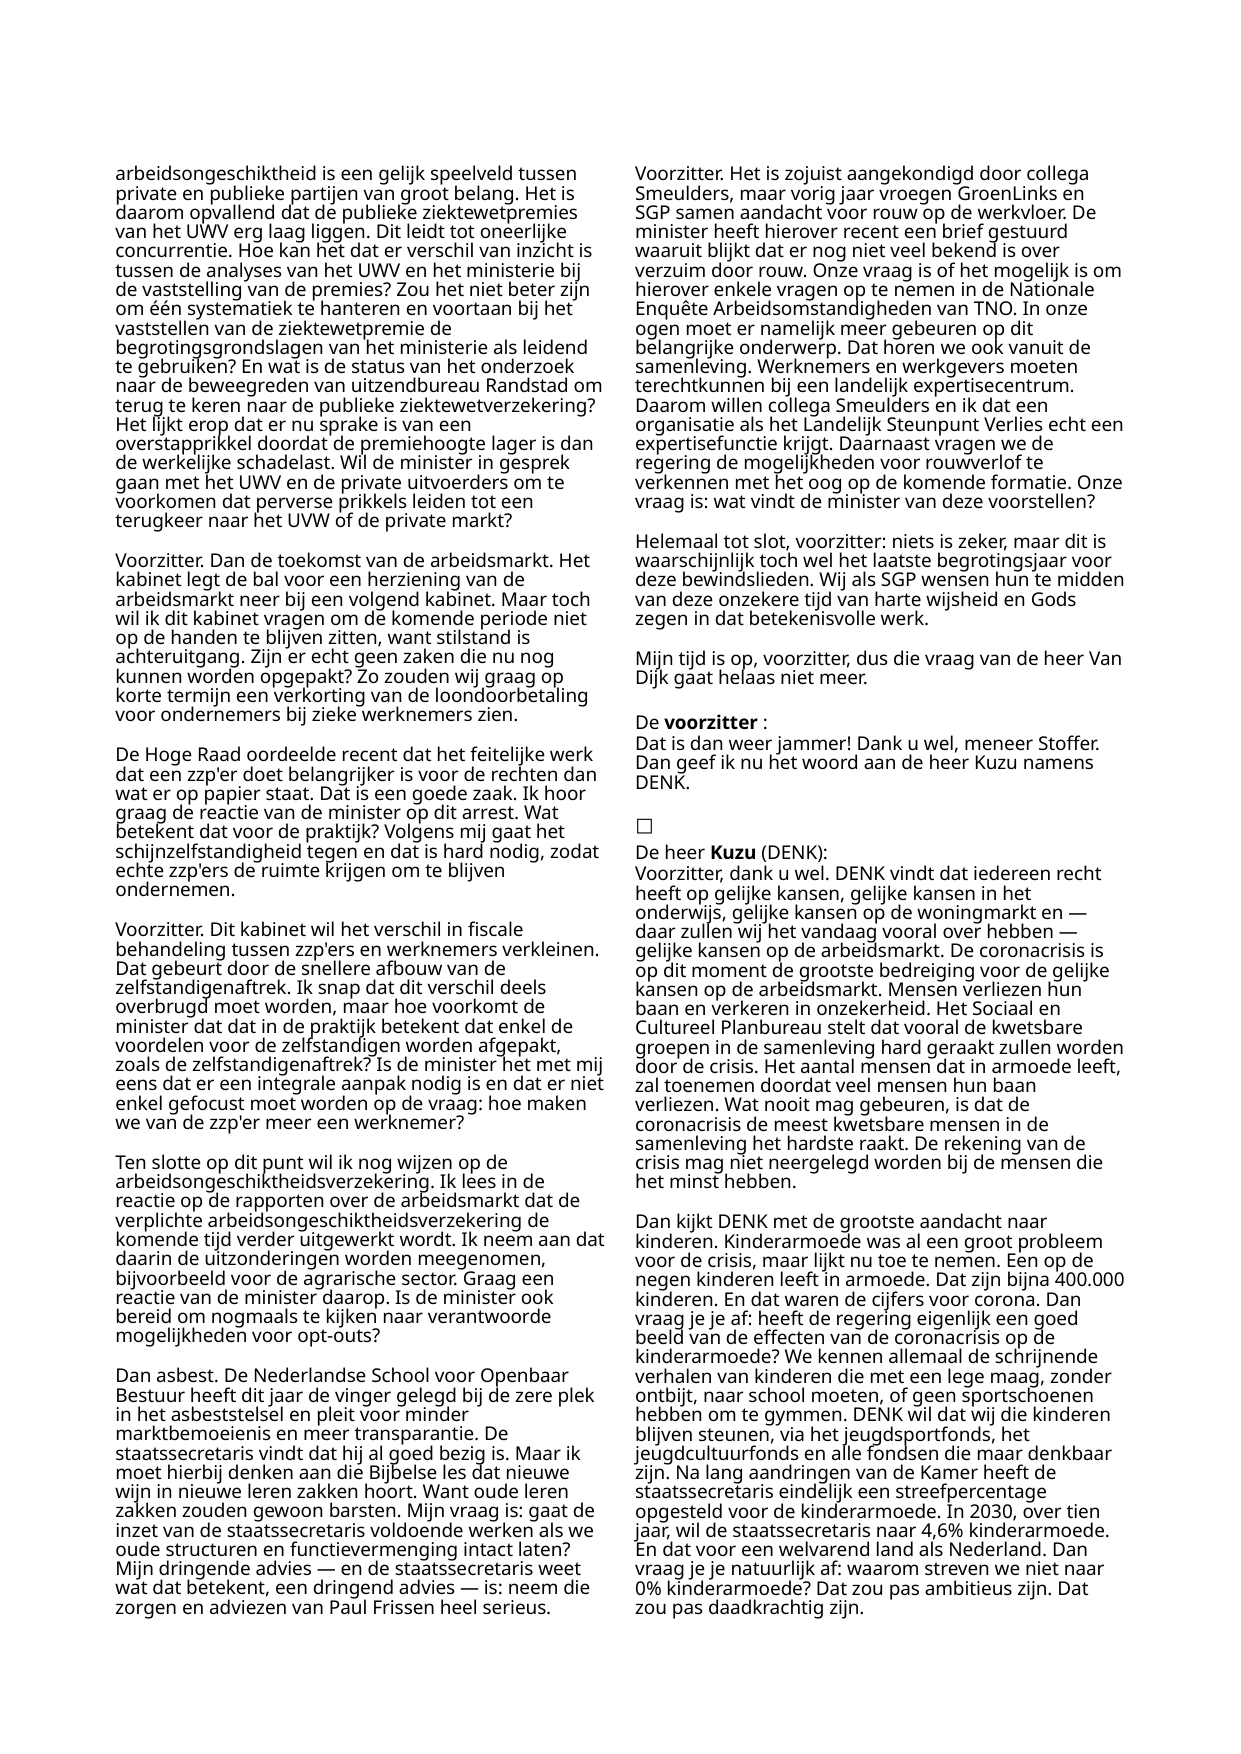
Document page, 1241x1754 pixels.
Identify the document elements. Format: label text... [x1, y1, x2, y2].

text arbeidsongeschiktheid is een gelijk speelveld tussen private en publieke partijen van groot belang. Het is daarom opvallend dat de publieke ziektewetpremies van het UWV erg laag liggen. Dit leidt tot oneerlijke concurrentie. Hoe kan het dat er verschil van inzicht is tussen de analyses van het UWV en het ministerie bij de vaststelling van de premies? Zou het niet beter zijn om één systematiek te hanteren en voortaan bij het vaststellen van de ziektewetpremie de begrotingsgrondslagen van het ministerie als leidend te gebruiken? En wat is de status van het onderzoek naar de beweegreden van uitzendbureau Randstad om terug te keren naar de publieke ziektewetverzekering? Het lijkt erop dat er nu sprake is van een overstapprikkel doordat de premiehoogte lager is dan de werkelijke schadelast. Wil de minister in gesprek gaan met het UWV en de private uitvoerders om te voorkomen dat perverse prikkels leiden tot een terugkeer naar het UVW of de private markt? [115, 165, 605, 531]
text De heer Kuzu (DENK): [635, 839, 1125, 865]
text Voorzitter. Dan de toekomst van de arbeidsmarkt. Het kabinet legt de bal voor een herziening van de arbeidsmarkt neer bij een volgend kabinet. Maar toch wil ik dit kabinet vragen om de komende periode niet op de handen te blijven zitten, want stilstand is achteruitgang. Zijn er echt geen zaken die nu nog kunnen worden opgepakt? Zo zouden wij graag op korte termijn een verkorting van de loondoorbetaling voor ondernemers bij zieke werknemers zien. [115, 552, 605, 726]
text Mijn tijd is op, voorzitter, dus die vraag van de heer Van Dijk gaat helaas niet meer. [635, 650, 1125, 688]
text ⬜ [635, 814, 1125, 839]
text Voorzitter, dank u wel. DENK vindt dat iedereen recht heeft op gelijke kansen, gelijke kansen in het onderwijs, gelijke kansen op de woningmarkt en — daar zullen wij het vandaag vooral over hebben — gelijke kansen op de arbeidsmarkt. De coronacrisis is op dit moment de grootste bedreiging voor de gelijke kansen op de arbeidsmarkt. Mensen verliezen hun baan en verkeren in onzekerheid. Het Sociaal en Cultureel Planbureau stelt dat vooral de kwetsbare groepen in de samenleving hard geraakt zullen worden door de crisis. Het aantal mensen dat in armoede leeft, zal toenemen doordat veel mensen hun baan verliezen. Wat nooit mag gebeuren, is dat de coronacrisis de meest kwetsbare mensen in de samenleving het hardste raakt. De rekening van de crisis mag niet neergelegd worden bij de mensen die het minst hebben. [635, 865, 1125, 1193]
text Dan asbest. De Nederlandse School voor Openbaar Bestuur heeft dit jaar de vinger gelegd bij de zere plek in het asbeststelsel en pleit voor minder marktbemoeienis en meer transparantie. De staatssecretaris vindt dat hij al goed bezig is. Maar ik moet hierbij denken aan die Bijbelse les dat nieuwe wijn in nieuwe leren zakken hoort. Want oude leren zakken zouden gewoon barsten. Mijn vraag is: gaat de inzet van de staatssecretaris voldoende werken als we oude structuren en functievermenging intact laten? Mijn dringende advies — en de staatssecretaris weet wat dat betekent, een dringend advies — is: neem die zorgen en adviezen van Paul Frissen heel serieus. [115, 1367, 605, 1618]
text De Hoge Raad oordeelde recent dat het feitelijke werk dat een zzp'er doet belangrijker is voor de rechten dan wat er op papier staat. Dat is een goede zaak. Ik hoor graag de reactie van de minister op dit arrest. Wat betekent dat voor de praktijk? Volgens mij gaat het schijnzelfstandigheid tegen en dat is hard nodig, zodat echte zzp'ers de ruimte krijgen om te blijven ondernemen. [115, 746, 605, 901]
text Dat is dan weer jammer! Dank u wel, meneer Stoffer. Dan geef ik nu het woord aan de heer Kuzu namens DENK. [635, 735, 1125, 793]
text Helemaal tot slot, voorzitter: niets is zeker, maar dit is waarschijnlijk toch wel het laatste begrotingsjaar voor deze bewindslieden. Wij als SGP wensen hun te midden van deze onzekere tijd van harte wijsheid en Gods zegen in dat betekenisvolle werk. [635, 533, 1125, 629]
text De voorzitter : [635, 709, 1125, 735]
text Ten slotte op dit punt wil ik nog wijzen op de arbeidsongeschiktheidsverzekering. Ik lees in de reactie op de rapporten over de arbeidsmarkt dat de verplichte arbeidsongeschiktheidsverzekering de komende tijd verder uitgewerkt wordt. Ik neem aan dat daarin de uitzonderingen worden meegenomen, bijvoorbeeld voor de agrarische sector. Graag een reactie van de minister daarop. Is de minister ook bereid om nogmaals te kijken naar verantwoorde mogelijkheden voor opt-outs? [115, 1154, 605, 1347]
text Voorzitter. Het is zojuist aangekondigd door collega Smeulders, maar vorig jaar vroegen GroenLinks en SGP samen aandacht voor rouw op de werkvloer. De minister heeft hierover recent een brief gestuurd waaruit blijkt dat er nog niet veel bekend is over verzuim door rouw. Onze vraag is of het mogelijk is om hierover enkele vragen op te nemen in de Nationale Enquête Arbeidsomstandigheden van TNO. In onze ogen moet er namelijk meer gebeuren op dit belangrijke onderwerp. Dat horen we ook vanuit de samenleving. Werknemers en werkgevers moeten terechtkunnen bij een landelijk expertisecentrum. Daarom willen collega Smeulders en ik dat een organisatie als het Landelijk Steunpunt Verlies echt een expertisefunctie krijgt. Daarnaast vragen we de regering de mogelijkheden voor rouwverlof te verkennen met het oog op de komende formatie. Onze vraag is: wat vindt de minister van deze voorstellen? [635, 165, 1125, 512]
text Dan kijkt DENK met de grootste aandacht naar kinderen. Kinderarmoede was al een groot probleem voor de crisis, maar lijkt nu toe te nemen. Een op de negen kinderen leeft in armoede. Dat zijn bijna 400.000 kinderen. En dat waren de cijfers voor corona. Dan vraag je je af: heeft de regering eigenlijk een goed beeld van de effecten van de coronacrisis op de kinderarmoede? We kennen allemaal de schrijnende verhalen van kinderen die met een lege maag, zonder ontbijt, naar school moeten, of geen sportschoenen hebben om te gymmen. DENK wil dat wij die kinderen blijven steunen, via het jeugdsportfonds, het jeugdcultuurfonds en alle fondsen die maar denkbaar zijn. Na lang aandringen van de Kamer heeft de staatssecretaris eindelijk een streefpercentage opgesteld voor de kinderarmoede. In 2030, over tien jaar, wil de staatssecretaris naar 4,6% kinderarmoede. En dat voor een welvarend land als Nederland. Dan vraag je je natuurlijk af: waarom streven we niet naar 0% kinderarmoede? Dat zou pas ambitieus zijn. Dat zou pas daadkrachtig zijn. [635, 1213, 1125, 1618]
text Voorzitter. Dit kabinet wil het verschil in fiscale behandeling tussen zzp'ers en werknemers verkleinen. Dat gebeurt door de snellere afbouw van de zelfstandigenaftrek. Ik snap dat dit verschil deels overbrugd moet worden, maar hoe voorkomt de minister dat dat in de praktijk betekent dat enkel de voordelen voor de zelfstandigen worden afgepakt, zoals de zelfstandigenaftrek? Is de minister het met mij eens dat er een integrale aanpak nodig is en dat er niet enkel gefocust moet worden op de vraag: hoe maken we van de zzp'er meer een werknemer? [115, 921, 605, 1133]
